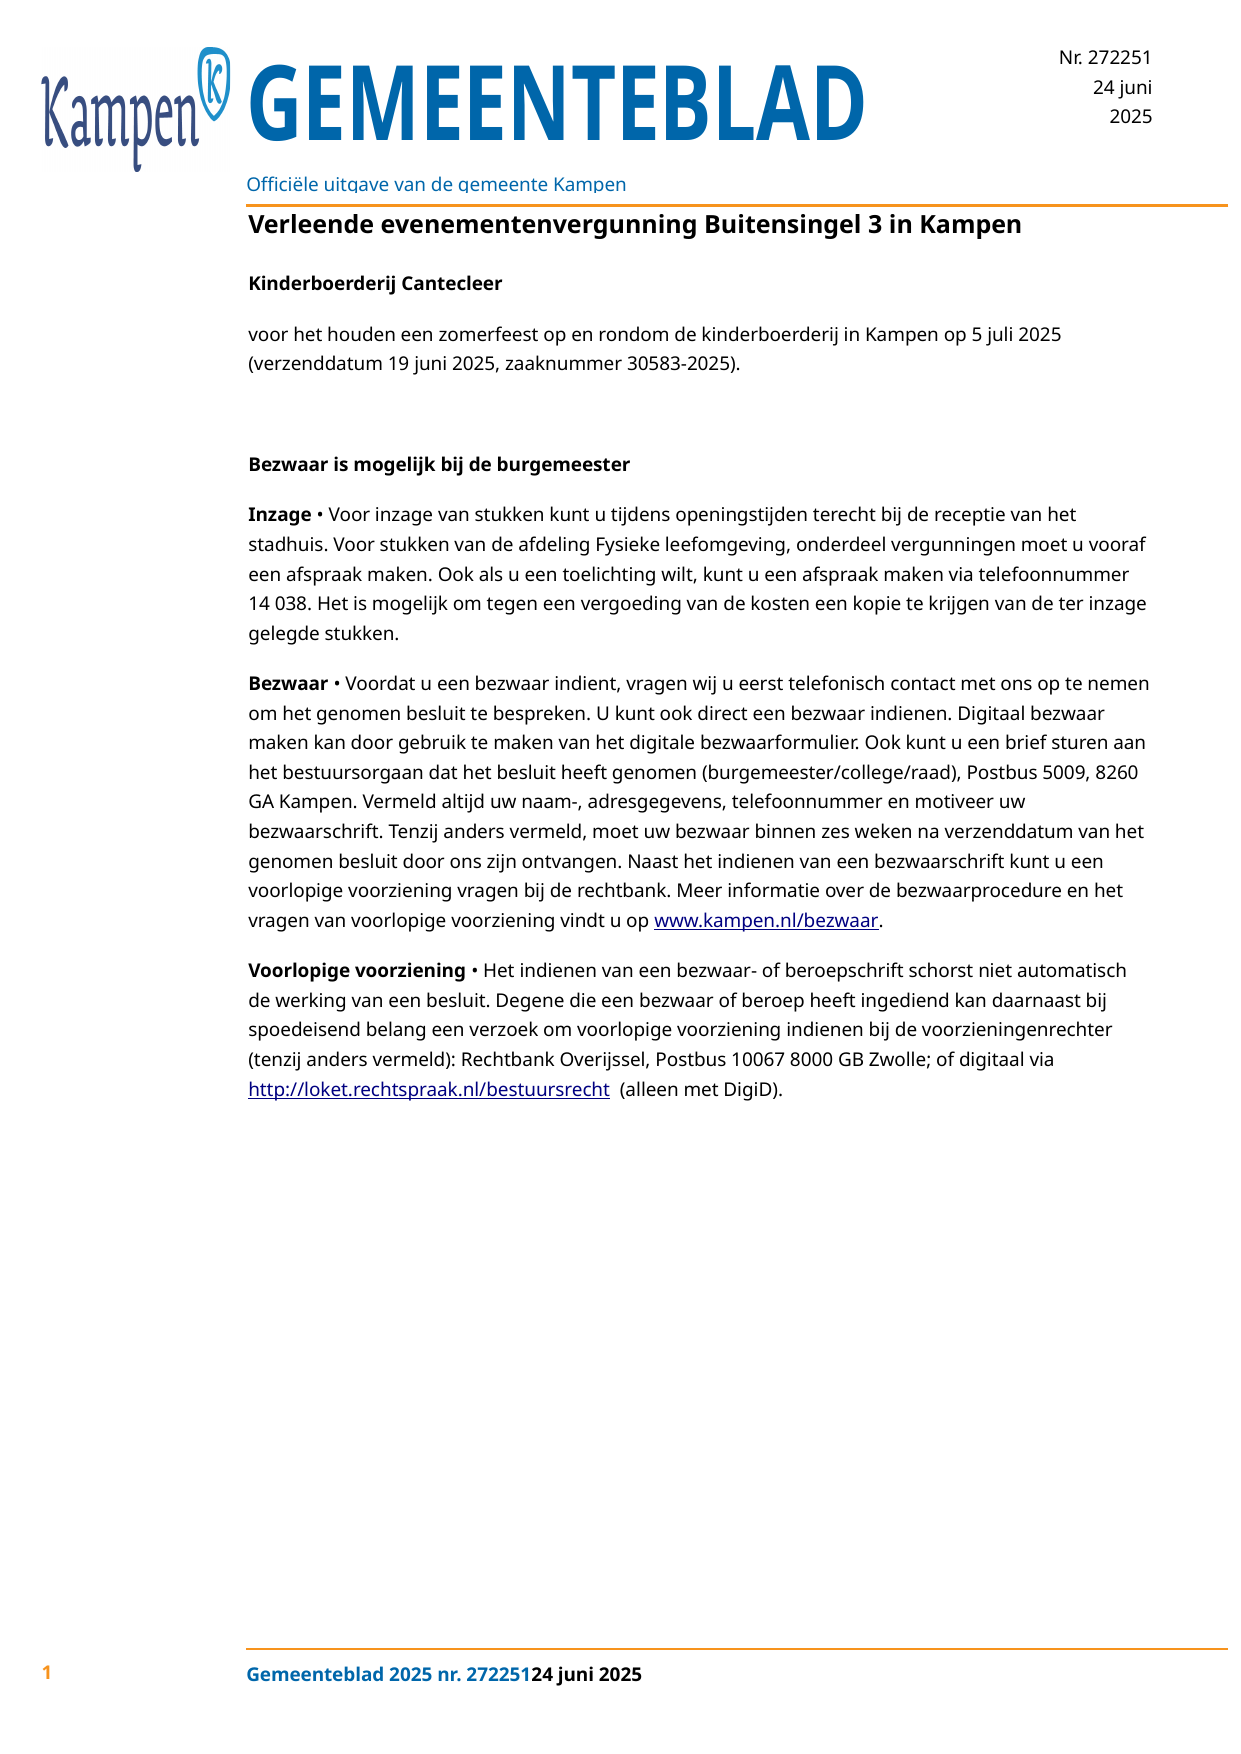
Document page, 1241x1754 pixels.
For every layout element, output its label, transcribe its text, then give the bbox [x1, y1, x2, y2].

text voor het houden een zomerfeest op en rondom de kinderboerderij in Kampen op 5 juli 2025 (verzenddatum 19 juni 2025, zaaknummer 30583-2025). [248, 321, 1152, 376]
picture [41, 47, 231, 172]
text Inzage • Voor inzage van stukken kunt u tijdens openingstijden terecht bij de receptie van het stadhuis. Voor stukken van de afdeling Fysieke leefomgeving, onderdeel vergunningen moet u vooraf een afspraak maken. Ook als u een toelichting wilt, kunt u een afspraak maken via telefoonnummer 14 038. Het is mogelijk om tegen een vergoeding van de kosten een kopie te krijgen van de ter inzage gelegde stukken. [248, 502, 1152, 646]
text Kinderboerderij Cantecleer [248, 270, 1152, 296]
text Verleende evenementenvergunning Buitensingel 3 in Kampen [248, 207, 1152, 241]
text Voorlopige voorziening • Het indienen van een bezwaar- of beroepschrift schorst niet automatisch de werking van een besluit. Degene die een bezwaar of beroep heeft ingediend kan daarnaast bij spoedeisend belang een verzoek om voorlopige voorziening indienen bij de voorzieningenrechter (tenzij anders vermeld): Rechtbank Overijssel, Postbus 10067 8000 GB Zwolle; of digitaal via http://loket.rechtspraak.nl/bestuursrecht (alleen met DigiD). [248, 957, 1152, 1101]
text Bezwaar • Voordat u een bezwaar indient, vragen wij u eerst telefonisch contact met ons op te nemen om het genomen besluit te bespreken. U kunt ook direct een bezwaar indienen. Digitaal bezwaar maken kan door gebruik te maken van het digitale bezwaarformulier. Ook kunt u een brief sturen aan het bestuursorgaan dat het besluit heeft genomen (burgemeester/college/raad), Postbus 5009, 8260 GA Kampen. Vermeld altijd uw naam-, adresgegevens, telefoonnummer en motiveer uw bezwaarschrift. Tenzij anders vermeld, moet uw bezwaar binnen zes weken na verzenddatum van het genomen besluit door ons zijn ontvangen. Naast het indienen van een bezwaarschrift kunt u een voorlopige voorziening vragen bij de rechtbank. Meer informatie over de bezwaarprocedure en het vragen van voorlopige voorziening vindt u op www.kampen.nl/bezwaar. [248, 670, 1152, 933]
text Bezwaar is mogelijk bij de burgemeester [248, 451, 1152, 477]
